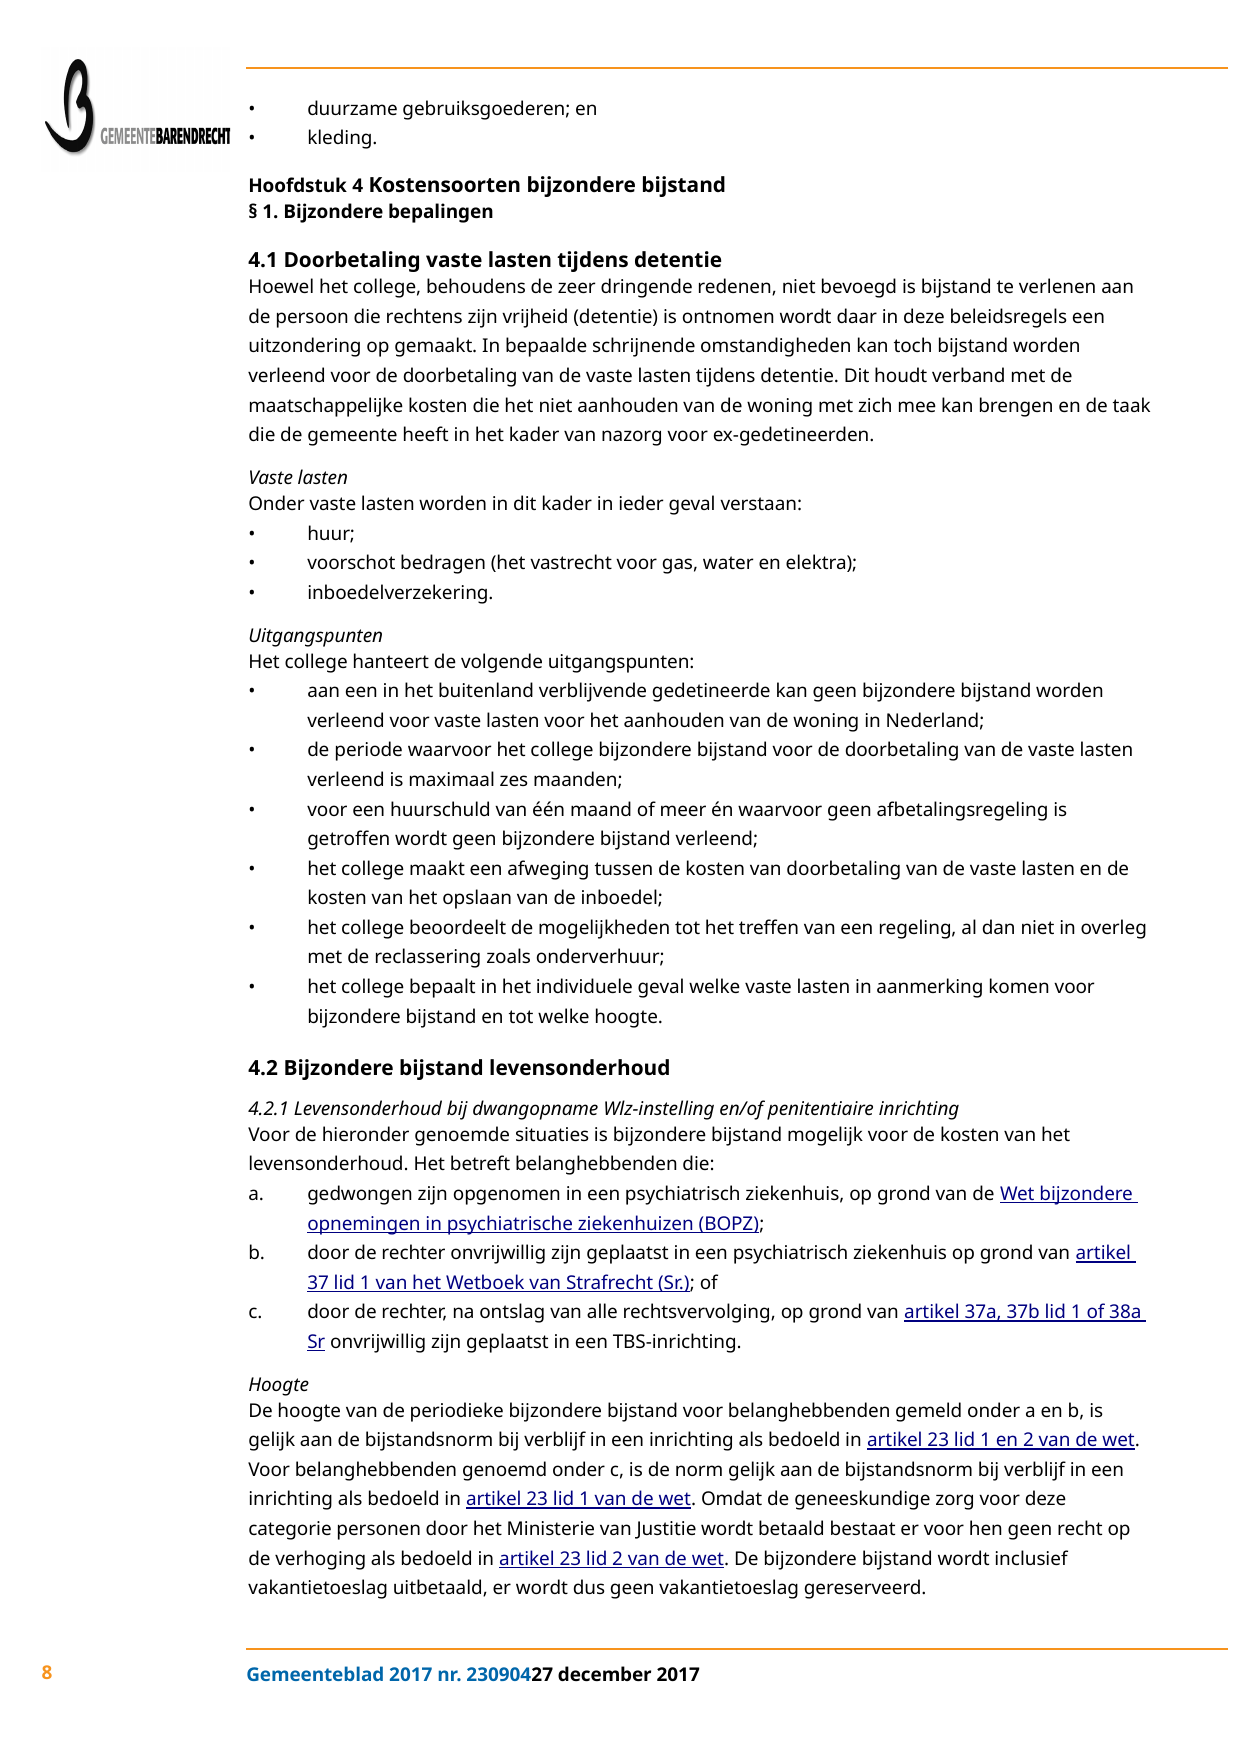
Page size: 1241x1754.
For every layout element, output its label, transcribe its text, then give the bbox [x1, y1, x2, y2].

text Hoewel het college, behoudens de zeer dringende redenen, niet bevoegd is bijstand te verlenen aan de persoon die rechtens zijn vrijheid (detentie) is ontnomen wordt daar in deze beleidsregels een uitzondering op gemaakt. In bepaalde schrijnende omstandigheden kan toch bijstand worden verleend voor de doorbetaling van de vaste lasten tijdens detentie. Dit houdt verband met de maatschappelijke kosten die het niet aanhouden van de woning met zich mee kan brengen en de taak die de gemeente heeft in het kader van nazorg voor ex-gedetineerden. [248, 273, 1152, 447]
list gedwongen zijn opgenomen in een psychiatrisch ziekenhuis, op grond van de Wet bijzondere opnemingen in psychiatrische ziekenhuizen (BOPZ); [248, 1180, 1152, 1235]
list door de rechter onvrijwillig zijn geplaatst in een psychiatrisch ziekenhuis op grond van artikel 37 lid 1 van het Wetboek van Strafrecht (Sr.); of [248, 1239, 1152, 1294]
list voor een huurschuld van één maand of meer én waarvoor geen afbetalingsregeling is getroffen wordt geen bijzondere bijstand verleend; [248, 796, 1152, 851]
text Voor de hieronder genoemde situaties is bijzondere bijstand mogelijk voor de kosten van het levensonderhoud. Het betreft belanghebbenden die: [248, 1121, 1152, 1176]
text Uitgangspunten [248, 622, 1152, 648]
list door de rechter, na ontslag van alle rechtsvervolging, op grond van artikel 37a, 37b lid 1 of 38a Sr onvrijwillig zijn geplaatst in een TBS-inrichting. [248, 1298, 1152, 1354]
text Vaste lasten [248, 464, 1152, 490]
list het college beoordeelt de mogelijkheden tot het treffen van een regeling, al dan niet in overleg met de reclassering zoals onderverhuur; [248, 914, 1152, 969]
list kleding. [248, 124, 1152, 150]
list de periode waarvoor het college bijzondere bijstand voor de doorbetaling van de vaste lasten verleend is maximaal zes maanden; [248, 737, 1152, 792]
list het college maakt een afweging tussen de kosten van doorbetaling van de vaste lasten en de kosten van het opslaan van de inboedel; [248, 855, 1152, 910]
text § 1. Bijzondere bepalingen [248, 198, 1152, 224]
list duurzame gebruiksgoederen; en [248, 95, 1152, 121]
text 4.2.1 Levensonderhoud bij dwangopname Wlz-instelling en/of penitentiaire inrichting [248, 1095, 1152, 1121]
text 4.2 Bijzondere bijstand levensonderhoud [248, 1053, 1152, 1082]
text Onder vaste lasten worden in dit kader in ieder geval verstaan: [248, 490, 1152, 516]
list huur; [248, 520, 1152, 546]
list het college bepaalt in het individuele geval welke vaste lasten in aanmerking komen voor bijzondere bijstand en tot welke hoogte. [248, 973, 1152, 1028]
list inboedelverzekering. [248, 579, 1152, 605]
text Hoofdstuk 4 Kostensoorten bijzondere bijstand [248, 170, 1152, 198]
list voorschot bedragen (het vastrecht voor gas, water en elektra); [248, 549, 1152, 575]
text Hoogte [248, 1371, 1152, 1397]
text Het college hanteert de volgende uitgangspunten: [248, 648, 1152, 673]
picture [41, 47, 231, 172]
text 4.1 Doorbetaling vaste lasten tijdens detentie [248, 245, 1152, 273]
list aan een in het buitenland verblijvende gedetineerde kan geen bijzondere bijstand worden verleend voor vaste lasten voor het aanhouden van de woning in Nederland; [248, 677, 1152, 733]
text De hoogte van de periodieke bijzondere bijstand voor belanghebbenden gemeld onder a en b, is gelijk aan de bijstandsnorm bij verblijf in een inrichting als bedoeld in artikel 23 lid 1 en 2 van de wet. Voor belanghebbenden genoemd onder c, is de norm gelijk aan de bijstandsnorm bij verblijf in een inrichting als bedoeld in artikel 23 lid 1 van de wet. Omdat de geneeskundige zorg voor deze categorie personen door het Ministerie van Justitie wordt betaald bestaat er voor hen geen recht op de verhoging als bedoeld in artikel 23 lid 2 van de wet. De bijzondere bijstand wordt inclusief vakantietoeslag uitbetaald, er wordt dus geen vakantietoeslag gereserveerd. [248, 1397, 1152, 1600]
